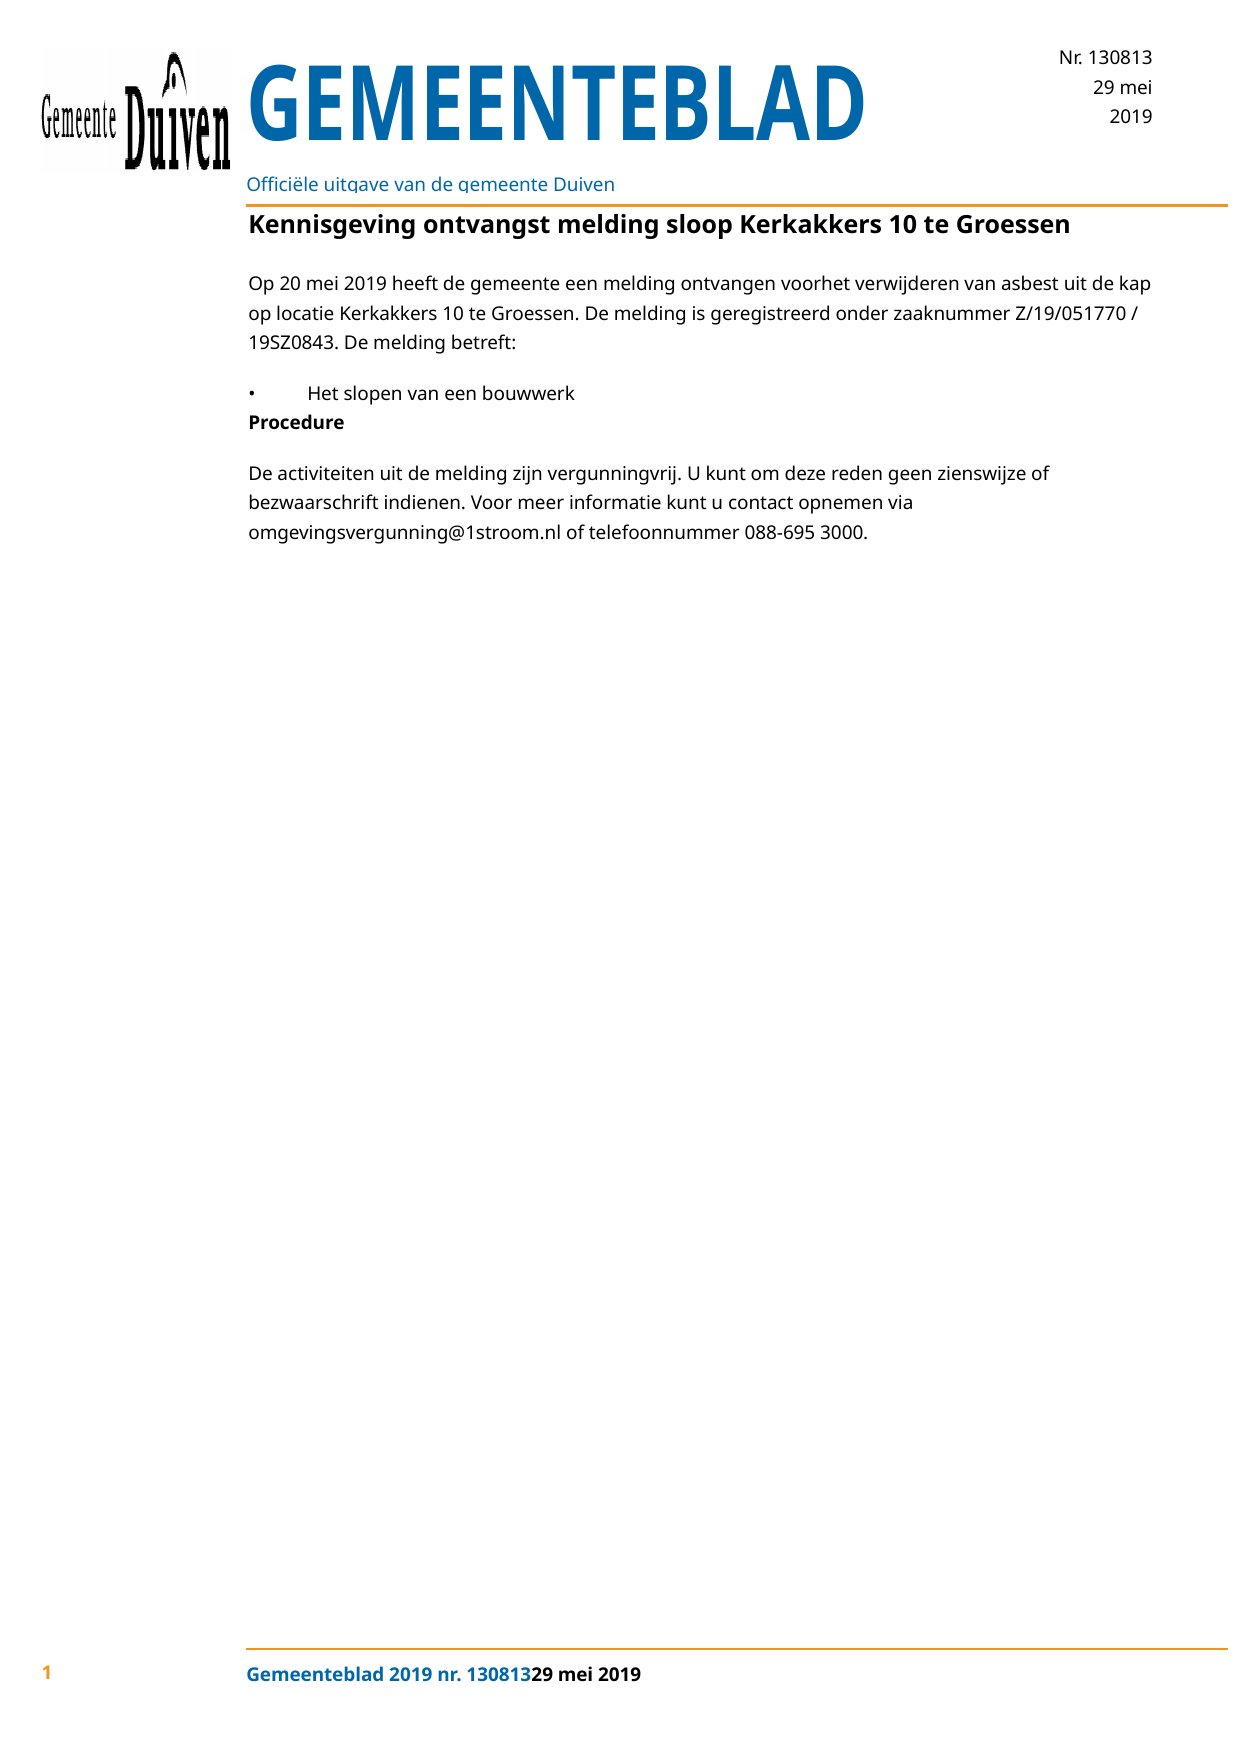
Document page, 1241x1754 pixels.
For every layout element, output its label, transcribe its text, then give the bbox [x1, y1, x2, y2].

text De activiteiten uit de melding zijn vergunningvrij. U kunt om deze reden geen zienswijze of bezwaarschrift indienen. Voor meer informatie kunt u contact opnemen via omgevingsvergunning@1stroom.nl of telefoonnummer 088-695 3000. [248, 460, 1152, 545]
text Procedure [248, 409, 1152, 435]
text Kennisgeving ontvangst melding sloop Kerkakkers 10 te Groessen [248, 207, 1152, 241]
list Het slopen van een bouwwerk [248, 380, 1152, 406]
text Op 20 mei 2019 heeft de gemeente een melding ontvangen voorhet verwijderen van asbest uit de kap op locatie Kerkakkers 10 te Groessen. De melding is geregistreerd onder zaaknummer Z/19/051770 / 19SZ0843. De melding betreft: [248, 270, 1152, 355]
picture [41, 47, 231, 172]
